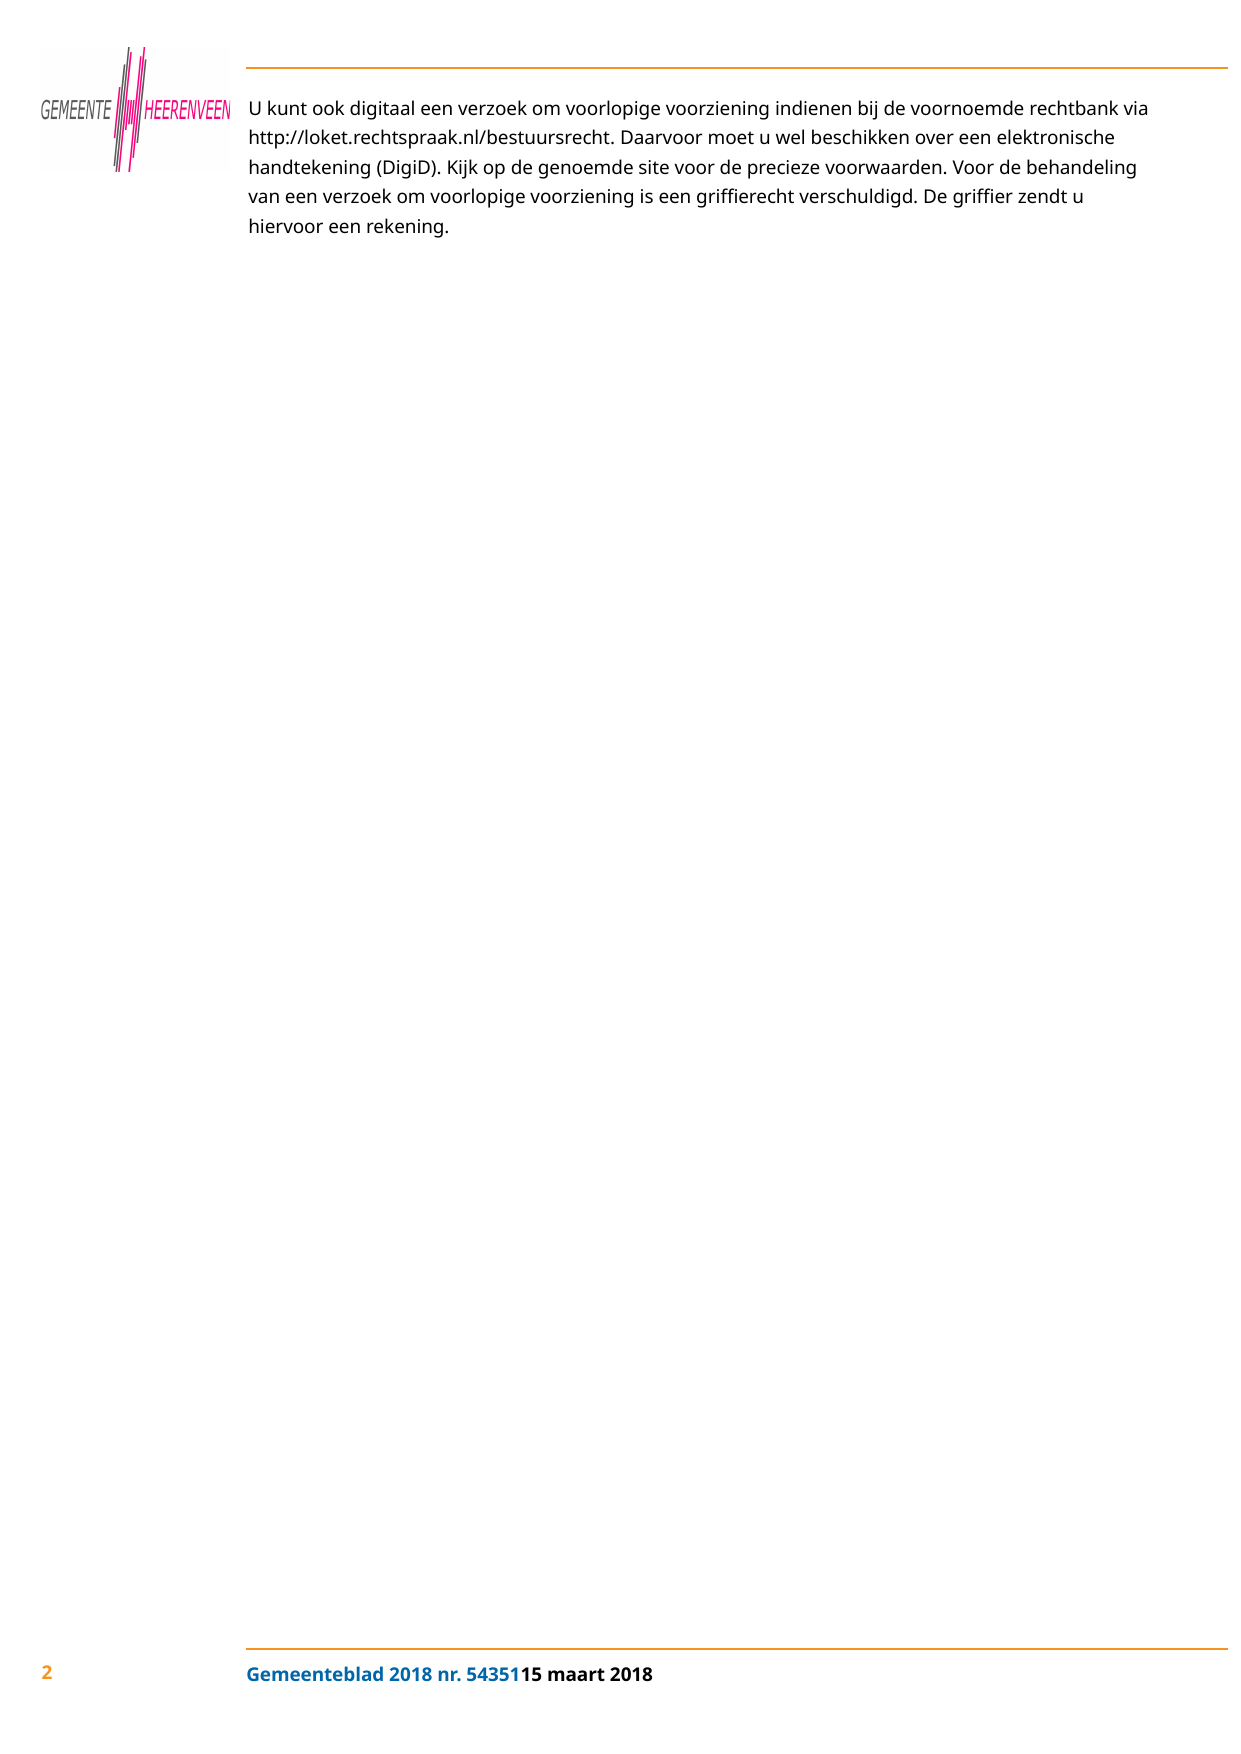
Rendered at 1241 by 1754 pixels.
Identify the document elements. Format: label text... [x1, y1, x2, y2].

picture [41, 47, 231, 172]
text U kunt ook digitaal een verzoek om voorlopige voorziening indienen bij de voornoemde rechtbank via http://loket.rechtspraak.nl/bestuursrecht. Daarvoor moet u wel beschikken over een elektronische handtekening (DigiD). Kijk op de genoemde site voor de precieze voorwaarden. Voor de behandeling van een verzoek om voorlopige voorziening is een griffierecht verschuldigd. De griffier zendt u hiervoor een rekening. [248, 95, 1152, 239]
